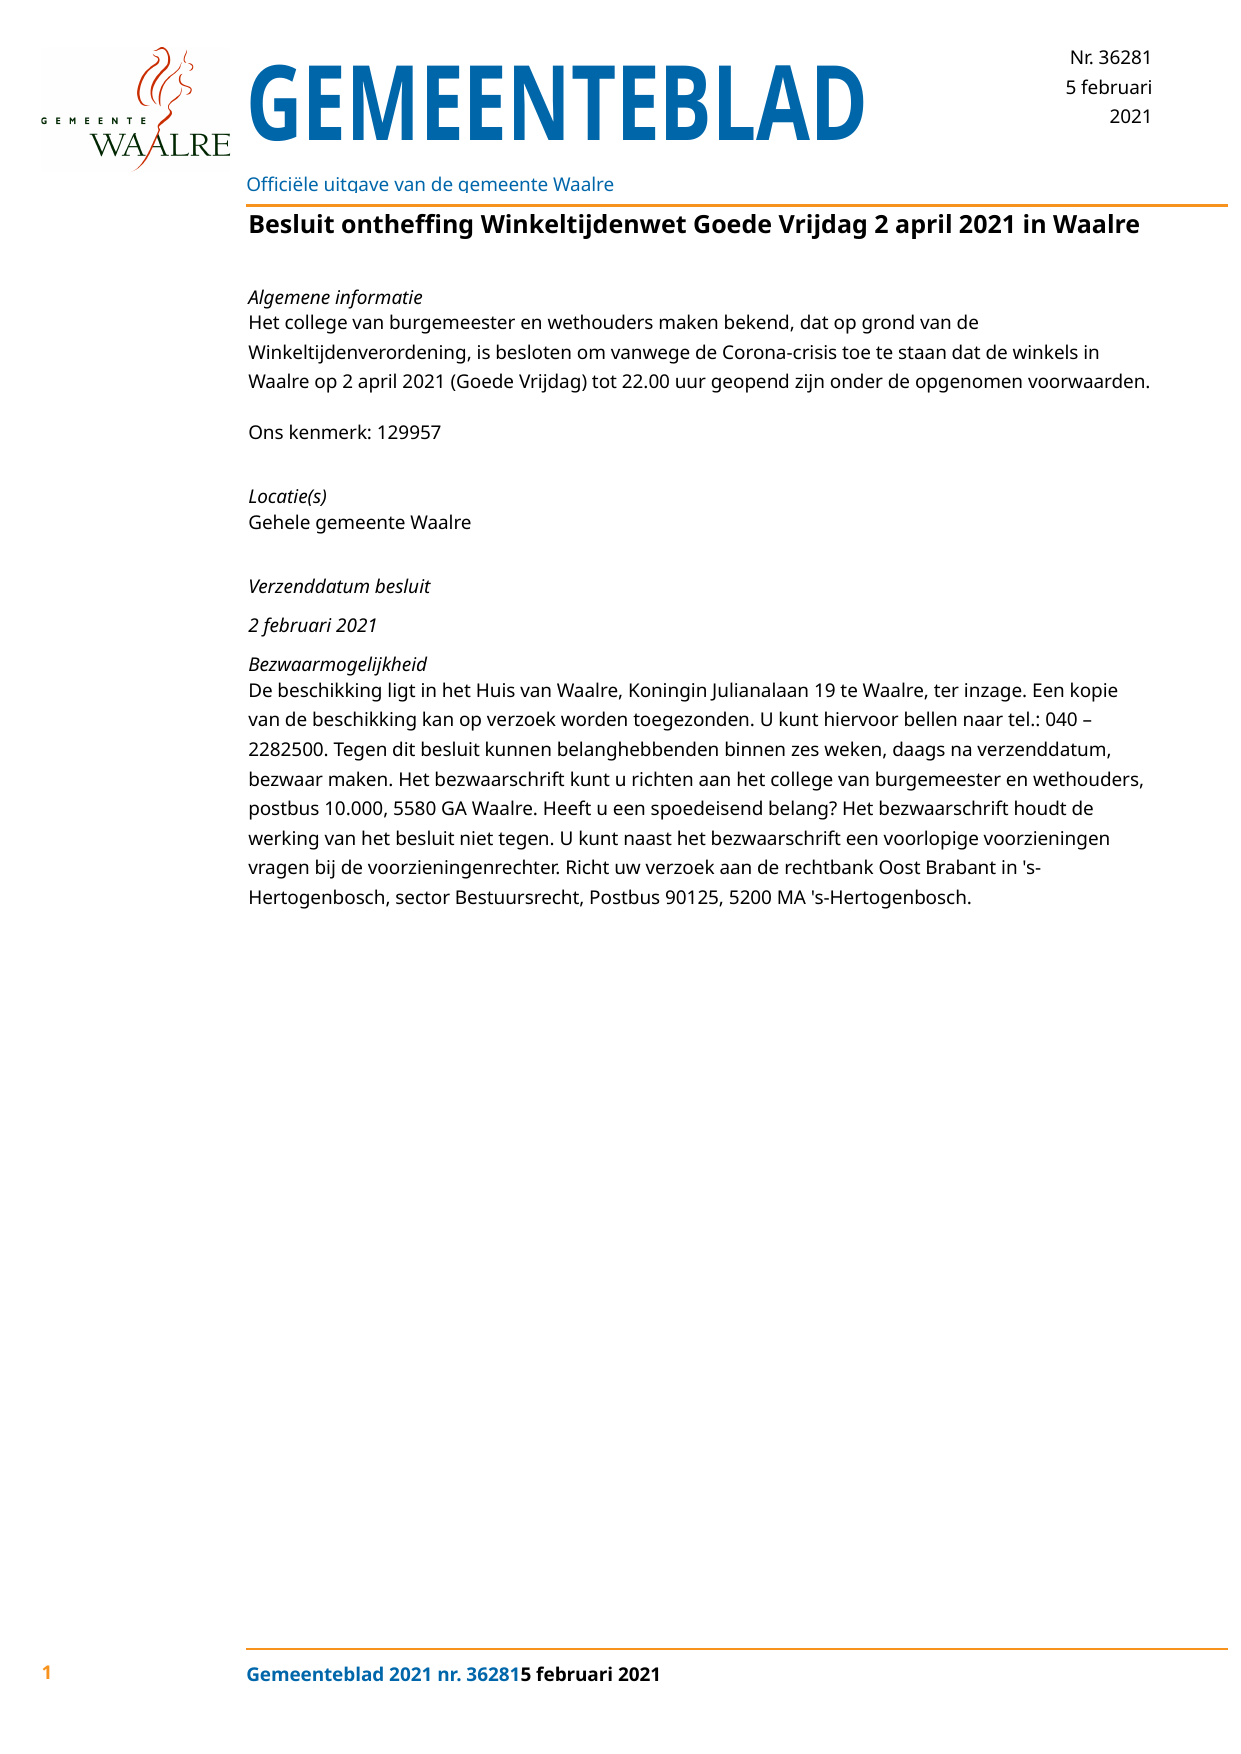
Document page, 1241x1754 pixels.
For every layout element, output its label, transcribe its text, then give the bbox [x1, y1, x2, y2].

text Verzenddatum besluit [248, 573, 1152, 598]
picture [41, 47, 231, 172]
text Gehele gemeente Waalre [248, 509, 1152, 534]
text Het college van burgemeester en wethouders maken bekend, dat op grond van de Winkeltijdenverordening, is besloten om vanwege de Corona-crisis toe te staan dat de winkels in Waalre op 2 april 2021 (Goede Vrijdag) tot 22.00 uur geopend zijn onder de opgenomen voorwaarden. [248, 309, 1152, 394]
text Algemene informatie [248, 284, 1152, 309]
text Besluit ontheffing Winkeltijdenwet Goede Vrijdag 2 april 2021 in Waalre [248, 207, 1152, 241]
text Ons kenmerk: 129957 [248, 419, 1152, 445]
text Locatie(s) [248, 483, 1152, 509]
text De beschikking ligt in het Huis van Waalre, Koningin Julianalaan 19 te Waalre, ter inzage. Een kopie van de beschikking kan op verzoek worden toegezonden. U kunt hiervoor bellen naar tel.: 040 – 2282500. Tegen dit besluit kunnen belanghebbenden binnen zes weken, daags na verzenddatum, bezwaar maken. Het bezwaarschrift kunt u richten aan het college van burgemeester en wethouders, postbus 10.000, 5580 GA Waalre. Heeft u een spoedeisend belang? Het bezwaarschrift houdt de werking van het besluit niet tegen. U kunt naast het bezwaarschrift een voorlopige voorzieningen vragen bij de voorzieningenrechter. Richt uw verzoek aan de rechtbank Oost Brabant in 's- Hertogenbosch, sector Bestuursrecht, Postbus 90125, 5200 MA 's-Hertogenbosch. [248, 677, 1152, 910]
text 2 februari 2021 [248, 612, 1152, 638]
text Bezwaarmogelijkheid [248, 651, 1152, 677]
